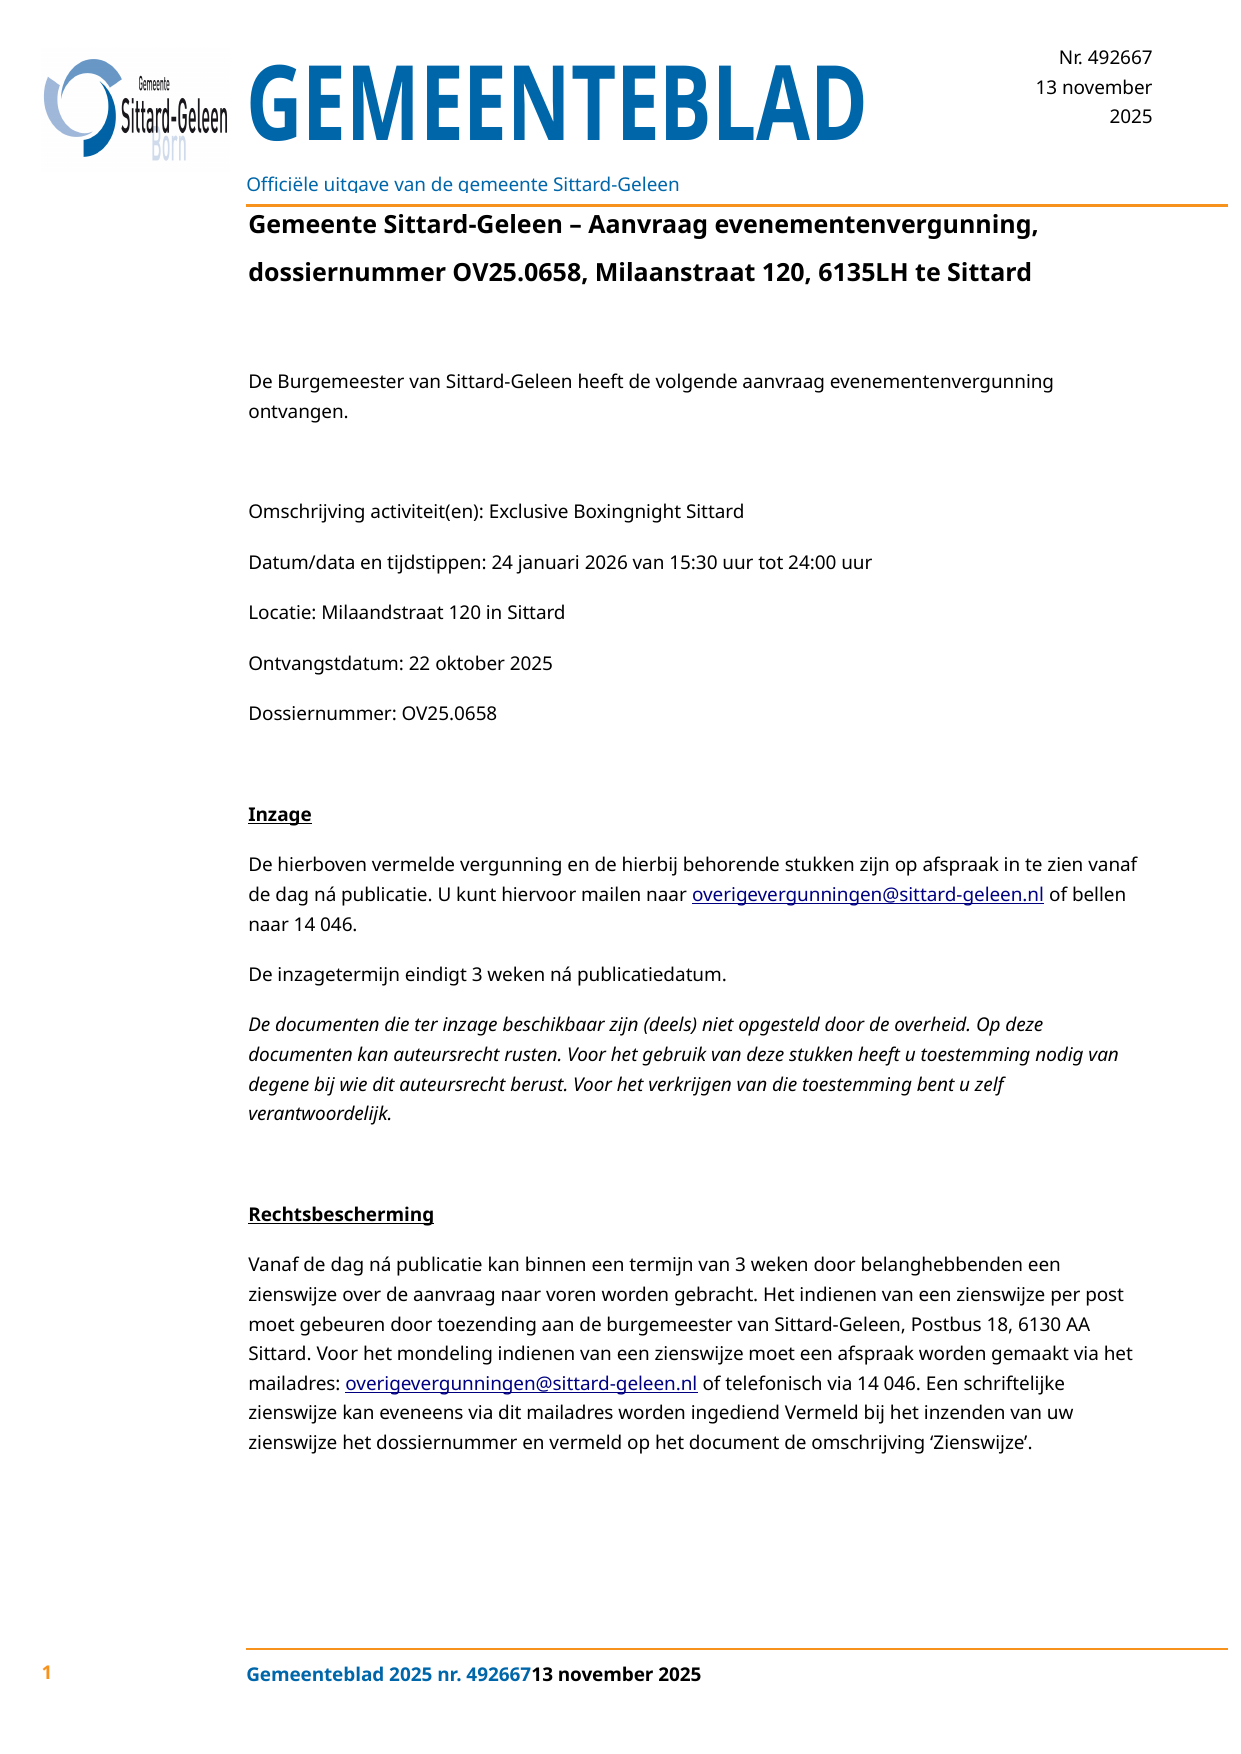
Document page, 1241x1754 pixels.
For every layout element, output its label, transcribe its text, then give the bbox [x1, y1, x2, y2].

text De documenten die ter inzage beschikbaar zijn (deels) niet opgesteld door de overheid. Op deze documenten kan auteursrecht rusten. Voor het gebruik van deze stukken heeft u toestemming nodig van degene bij wie dit auteursrecht berust. Voor het verkrijgen van die toestemming bent u zelf verantwoordelijk. [248, 1012, 1152, 1126]
text Ontvangstdatum: 22 oktober 2025 [248, 650, 1152, 676]
text Omschrijving activiteit(en): Exclusive Boxingnight Sittard [248, 499, 1152, 524]
text Vanaf de dag ná publicatie kan binnen een termijn van 3 weken door belanghebbenden een zienswijze over de aanvraag naar voren worden gebracht. Het indienen van een zienswijze per post moet gebeuren door toezending aan de burgemeester van Sittard-Geleen, Postbus 18, 6130 AA Sittard. Voor het mondeling indienen van een zienswijze moet een afspraak worden gemaakt via het mailadres: overigevergunningen@sittard-geleen.nl of telefonisch via 14 046. Een schriftelijke zienswijze kan eveneens via dit mailadres worden ingediend Vermeld bij het inzenden van uw zienswijze het dossiernummer en vermeld op het document de omschrijving ‘Zienswijze’. [248, 1252, 1152, 1455]
text Dossiernummer: OV25.0658 [248, 700, 1152, 726]
text Gemeente Sittard-Geleen – Aanvraag evenementenvergunning, dossiernummer OV25.0658, Milaanstraat 120, 6135LH te Sittard [248, 207, 1152, 288]
text De Burgemeester van Sittard-Geleen heeft de volgende aanvraag evenementenvergunning ontvangen. [248, 368, 1152, 424]
text De inzagetermijn eindigt 3 weken ná publicatiedatum. [248, 961, 1152, 987]
picture [41, 47, 231, 172]
text Datum/data en tijdstippen: 24 januari 2026 van 15:30 uur tot 24:00 uur [248, 549, 1152, 575]
text Inzage [248, 801, 1152, 827]
text Rechtsbescherming [248, 1201, 1152, 1227]
text De hierboven vermelde vergunning en de hierbij behorende stukken zijn op afspraak in te zien vanaf de dag ná publicatie. U kunt hiervoor mailen naar overigevergunningen@sittard-geleen.nl of bellen naar 14 046. [248, 852, 1152, 937]
text Locatie: Milaandstraat 120 in Sittard [248, 599, 1152, 625]
